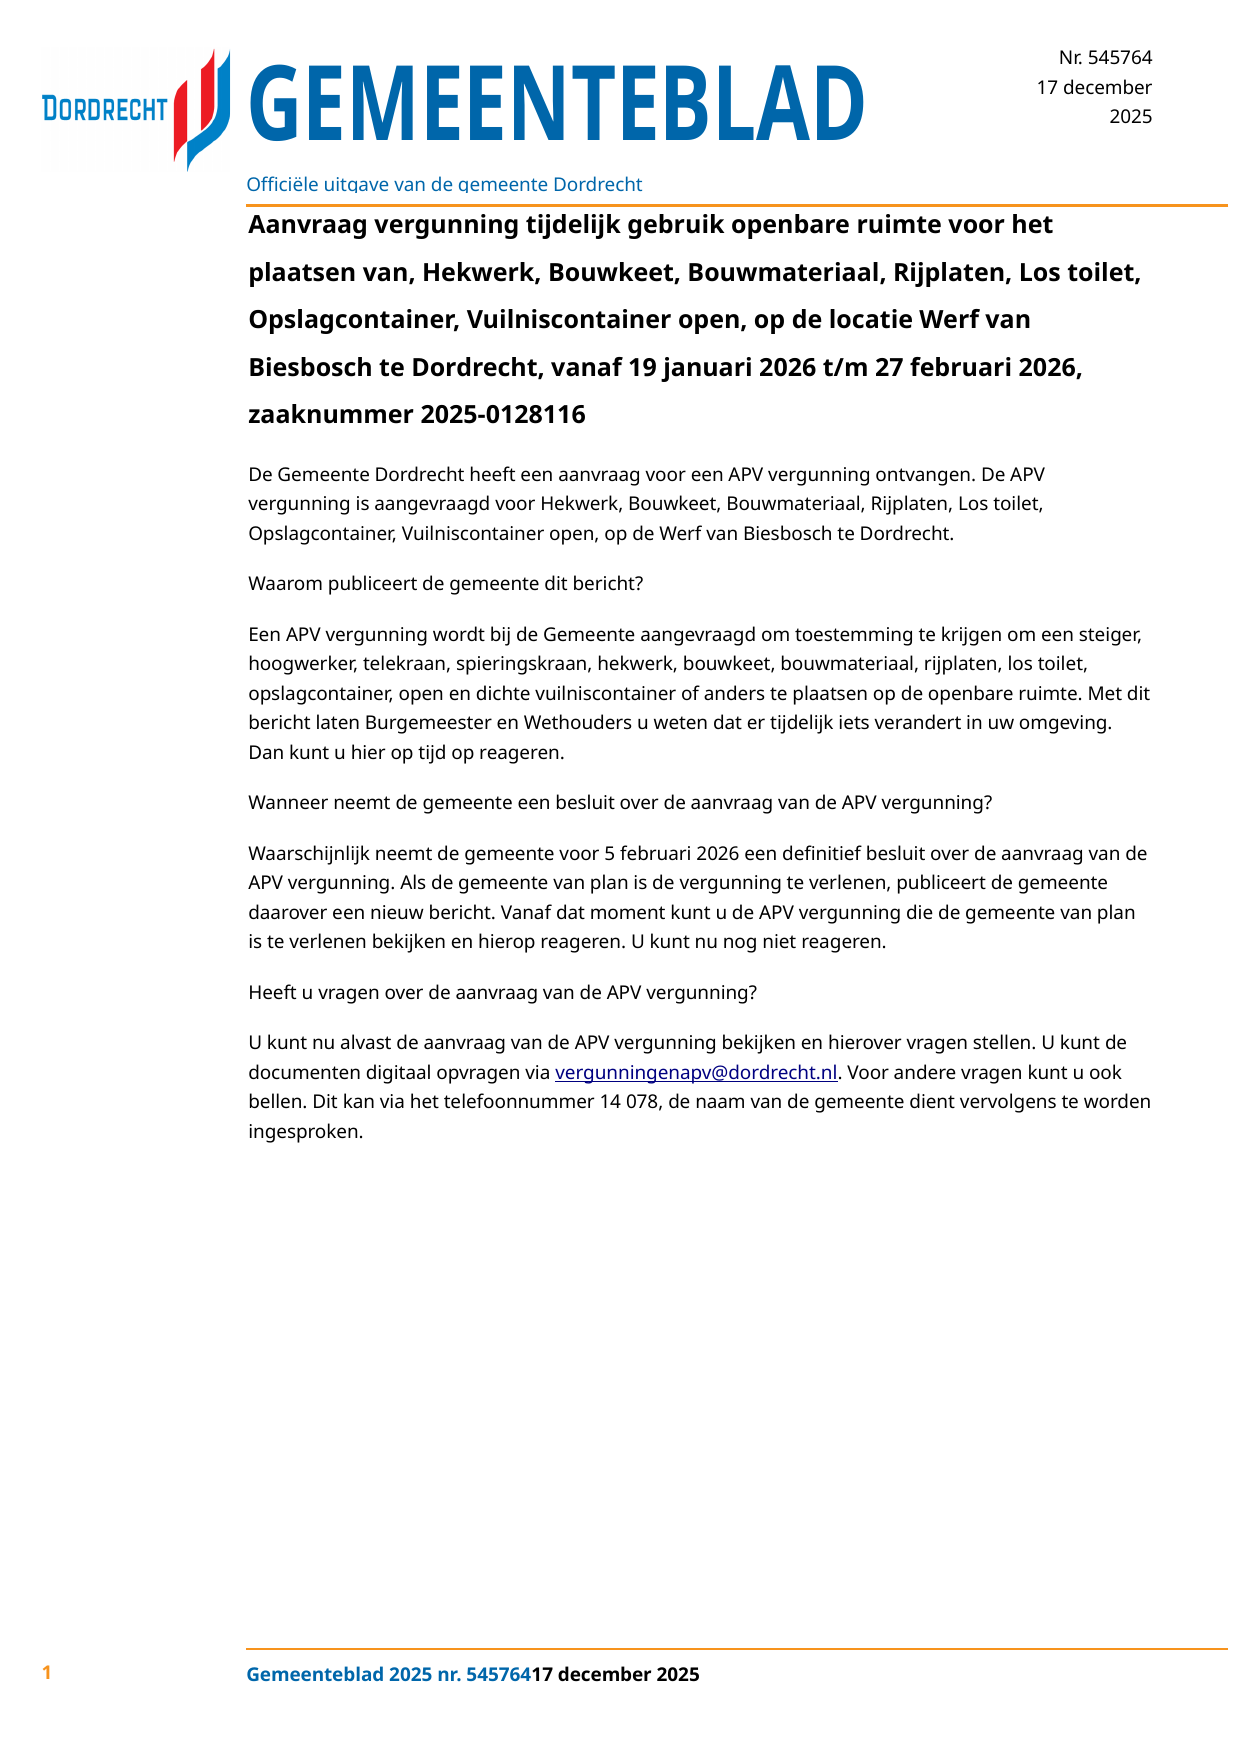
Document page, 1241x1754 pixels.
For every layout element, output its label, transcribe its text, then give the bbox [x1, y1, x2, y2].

text Heeft u vragen over de aanvraag van de APV vergunning? [248, 979, 1152, 1005]
text U kunt nu alvast de aanvraag van de APV vergunning bekijken en hierover vragen stellen. U kunt de documenten digitaal opvragen via vergunningenapv@dordrecht.nl. Voor andere vragen kunt u ook bellen. Dit kan via het telefoonnummer 14 078, de naam van de gemeente dient vervolgens te worden ingesproken. [248, 1029, 1152, 1144]
text Wanneer neemt de gemeente een besluit over de aanvraag van de APV vergunning? [248, 789, 1152, 815]
picture [41, 47, 231, 172]
text Waarschijnlijk neemt de gemeente voor 5 februari 2026 een definitief besluit over de aanvraag van de APV vergunning. Als de gemeente van plan is de vergunning te verlenen, publiceert de gemeente daarover een nieuw bericht. Vanaf dat moment kunt u de APV vergunning die de gemeente van plan is te verlenen bekijken en hierop reageren. U kunt nu nog niet reageren. [248, 840, 1152, 954]
text Waarom publiceert de gemeente dit bericht? [248, 570, 1152, 596]
text Een APV vergunning wordt bij de Gemeente aangevraagd om toestemming te krijgen om een steiger, hoogwerker, telekraan, spieringskraan, hekwerk, bouwkeet, bouwmateriaal, rijplaten, los toilet, opslagcontainer, open en dichte vuilniscontainer of anders te plaatsen op de openbare ruimte. Met dit bericht laten Burgemeester en Wethouders u weten dat er tijdelijk iets verandert in uw omgeving. Dan kunt u hier op tijd op reageren. [248, 621, 1152, 765]
text De Gemeente Dordrecht heeft een aanvraag voor een APV vergunning ontvangen. De APV vergunning is aangevraagd voor Hekwerk, Bouwkeet, Bouwmateriaal, Rijplaten, Los toilet, Opslagcontainer, Vuilniscontainer open, op de Werf van Biesbosch te Dordrecht. [248, 461, 1152, 546]
text Aanvraag vergunning tijdelijk gebruik openbare ruimte voor het plaatsen van, Hekwerk, Bouwkeet, Bouwmateriaal, Rijplaten, Los toilet, Opslagcontainer, Vuilniscontainer open, op de locatie Werf van Biesbosch te Dordrecht, vanaf 19 januari 2026 t/m 27 februari 2026, zaaknummer 2025-0128116 [248, 207, 1152, 431]
